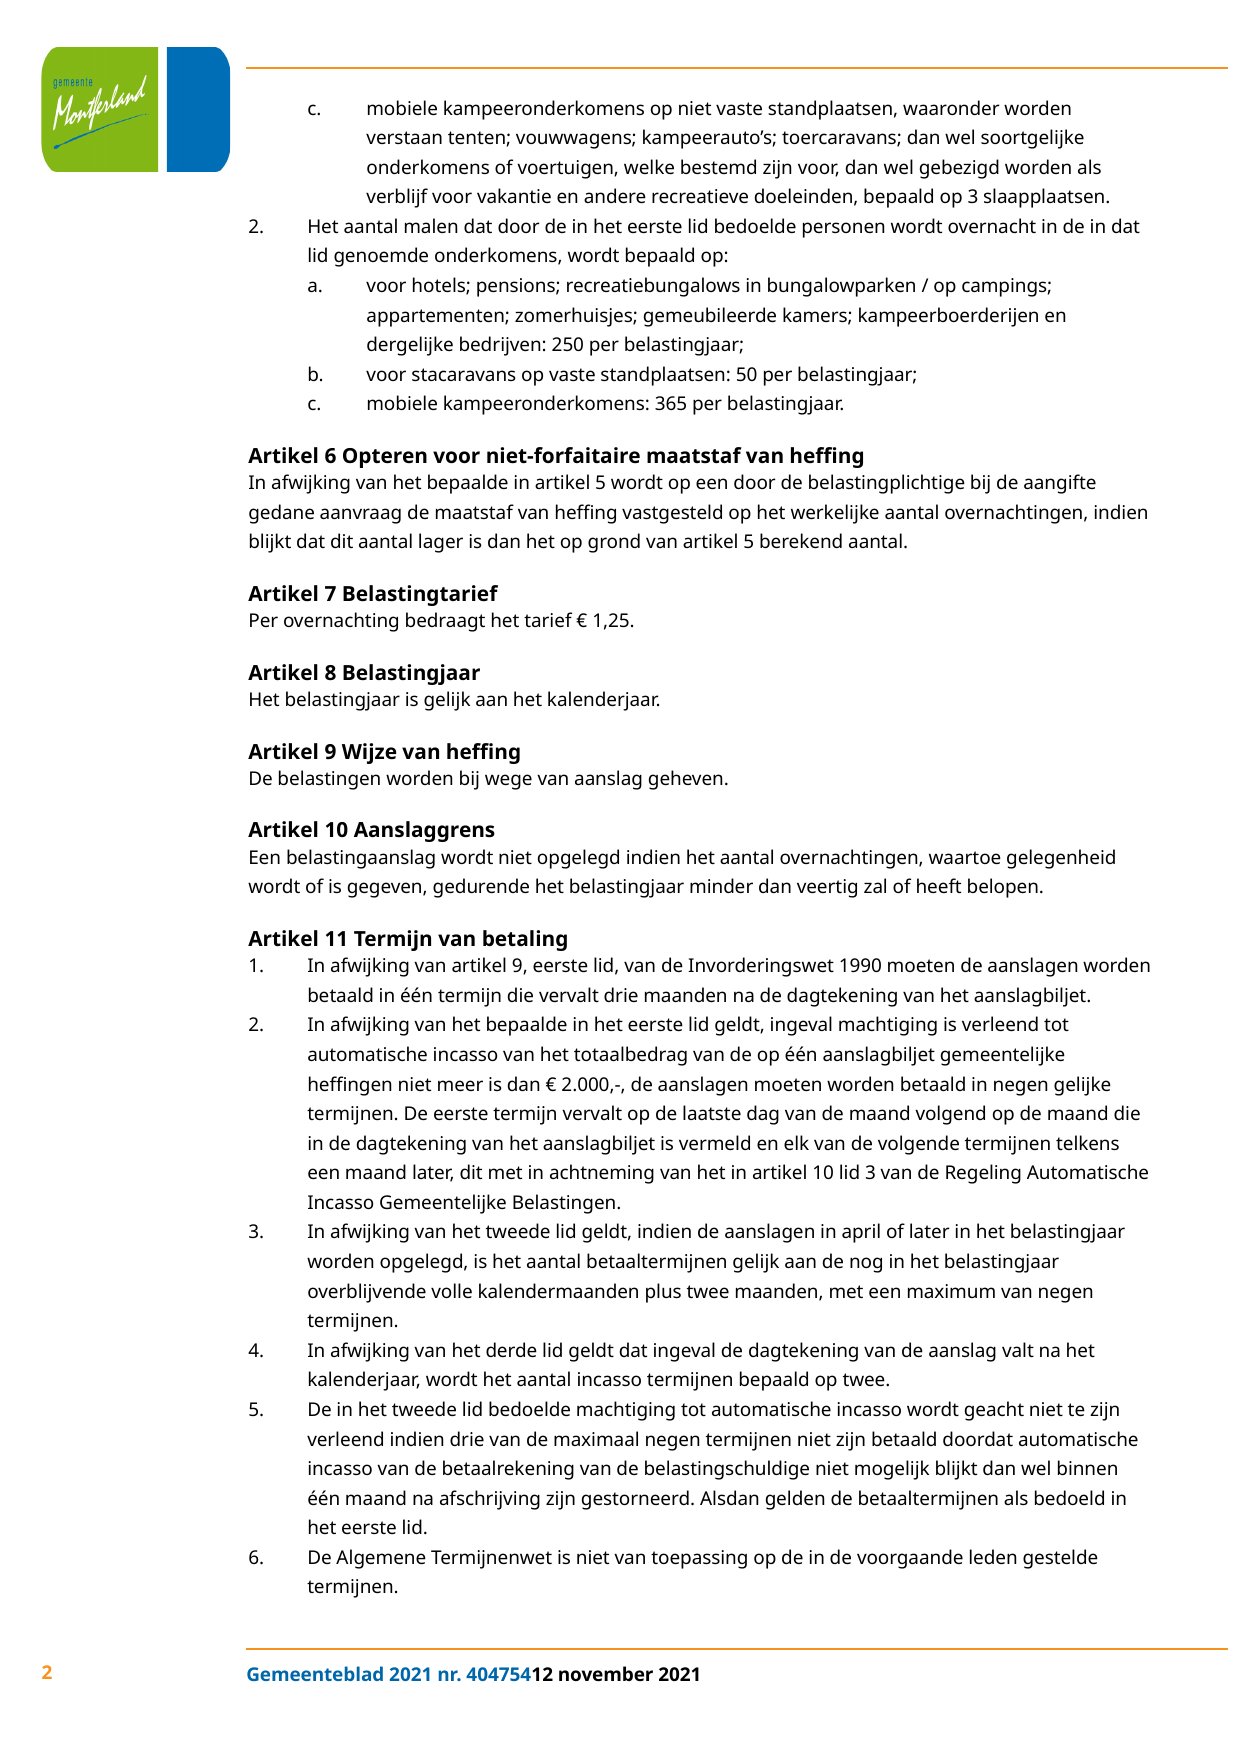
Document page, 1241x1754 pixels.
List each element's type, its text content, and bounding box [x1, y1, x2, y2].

text Artikel 10 Aanslaggrens [248, 816, 1152, 844]
text Artikel 11 Termijn van betaling [248, 924, 1152, 952]
list In afwijking van artikel 9, eerste lid, van de Invorderingswet 1990 moeten de aanslagen worden betaald in één termijn die vervalt drie maanden na de dagtekening van het aanslagbiljet. [248, 952, 1152, 1008]
list voor stacaravans op vaste standplaatsen: 50 per belastingjaar; [307, 361, 1152, 387]
list De in het tweede lid bedoelde machtiging tot automatische incasso wordt geacht niet te zijn verleend indien drie van de maximaal negen termijnen niet zijn betaald doordat automatische incasso van de betaalrekening van de belastingschuldige niet mogelijk blijkt dan wel binnen één maand na afschrijving zijn gestorneerd. Alsdan gelden de betaaltermijnen als bedoeld in het eerste lid. [248, 1396, 1152, 1540]
list Het aantal malen dat door de in het eerste lid bedoelde personen wordt overnacht in de in dat lid genoemde onderkomens, wordt bepaald op: [248, 213, 1152, 268]
text Een belastingaanslag wordt niet opgelegd indien het aantal overnachtingen, waartoe gelegenheid wordt of is gegeven, gedurende het belastingjaar minder dan veertig zal of heeft belopen. [248, 844, 1152, 899]
text Artikel 9 Wijze van heffing [248, 737, 1152, 765]
text Artikel 7 Belastingtarief [248, 579, 1152, 607]
list In afwijking van het tweede lid geldt, indien de aanslagen in april of later in het belastingjaar worden opgelegd, is het aantal betaaltermijnen gelijk aan de nog in het belastingjaar overblijvende volle kalendermaanden plus twee maanden, met een maximum van negen termijnen. [248, 1219, 1152, 1333]
list De Algemene Termijnenwet is niet van toepassing op de in de voorgaande leden gestelde termijnen. [248, 1544, 1152, 1599]
text In afwijking van het bepaalde in artikel 5 wordt op een door de belastingplichtige bij de aangifte gedane aanvraag de maatstaf van heffing vastgesteld op het werkelijke aantal overnachtingen, indien blijkt dat dit aantal lager is dan het op grond van artikel 5 berekend aantal. [248, 469, 1152, 554]
list In afwijking van het derde lid geldt dat ingeval de dagtekening van de aanslag valt na het kalenderjaar, wordt het aantal incasso termijnen bepaald op twee. [248, 1337, 1152, 1392]
picture [41, 47, 231, 172]
text Het belastingjaar is gelijk aan het kalenderjaar. [248, 686, 1152, 712]
list In afwijking van het bepaalde in het eerste lid geldt, ingeval machtiging is verleend tot automatische incasso van het totaalbedrag van de op één aanslagbiljet gemeentelijke heffingen niet meer is dan € 2.000,-, de aanslagen moeten worden betaald in negen gelijke termijnen. De eerste termijn vervalt op de laatste dag van de maand volgend op de maand die in de dagtekening van het aanslagbiljet is vermeld en elk van de volgende termijnen telkens een maand later, dit met in achtneming van het in artikel 10 lid 3 van de Regeling Automatische Incasso Gemeentelijke Belastingen. [248, 1012, 1152, 1215]
text Artikel 8 Belastingjaar [248, 658, 1152, 686]
list mobiele kampeeronderkomens: 365 per belastingjaar. [307, 391, 1152, 416]
list mobiele kampeeronderkomens op niet vaste standplaatsen, waaronder worden verstaan tenten; vouwwagens; kampeerauto’s; toercaravans; dan wel soortgelijke onderkomens of voertuigen, welke bestemd zijn voor, dan wel gebezigd worden als verblijf voor vakantie en andere recreatieve doeleinden, bepaald op 3 slaapplaatsen. [307, 95, 1152, 209]
text Artikel 6 Opteren voor niet-forfaitaire maatstaf van heffing [248, 441, 1152, 469]
text De belastingen worden bij wege van aanslag geheven. [248, 765, 1152, 791]
text Per overnachting bedraagt het tarief € 1,25. [248, 607, 1152, 633]
list voor hotels; pensions; recreatiebungalows in bungalowparken / op campings; appartementen; zomerhuisjes; gemeubileerde kamers; kampeerboerderijen en dergelijke bedrijven: 250 per belastingjaar; [307, 272, 1152, 357]
